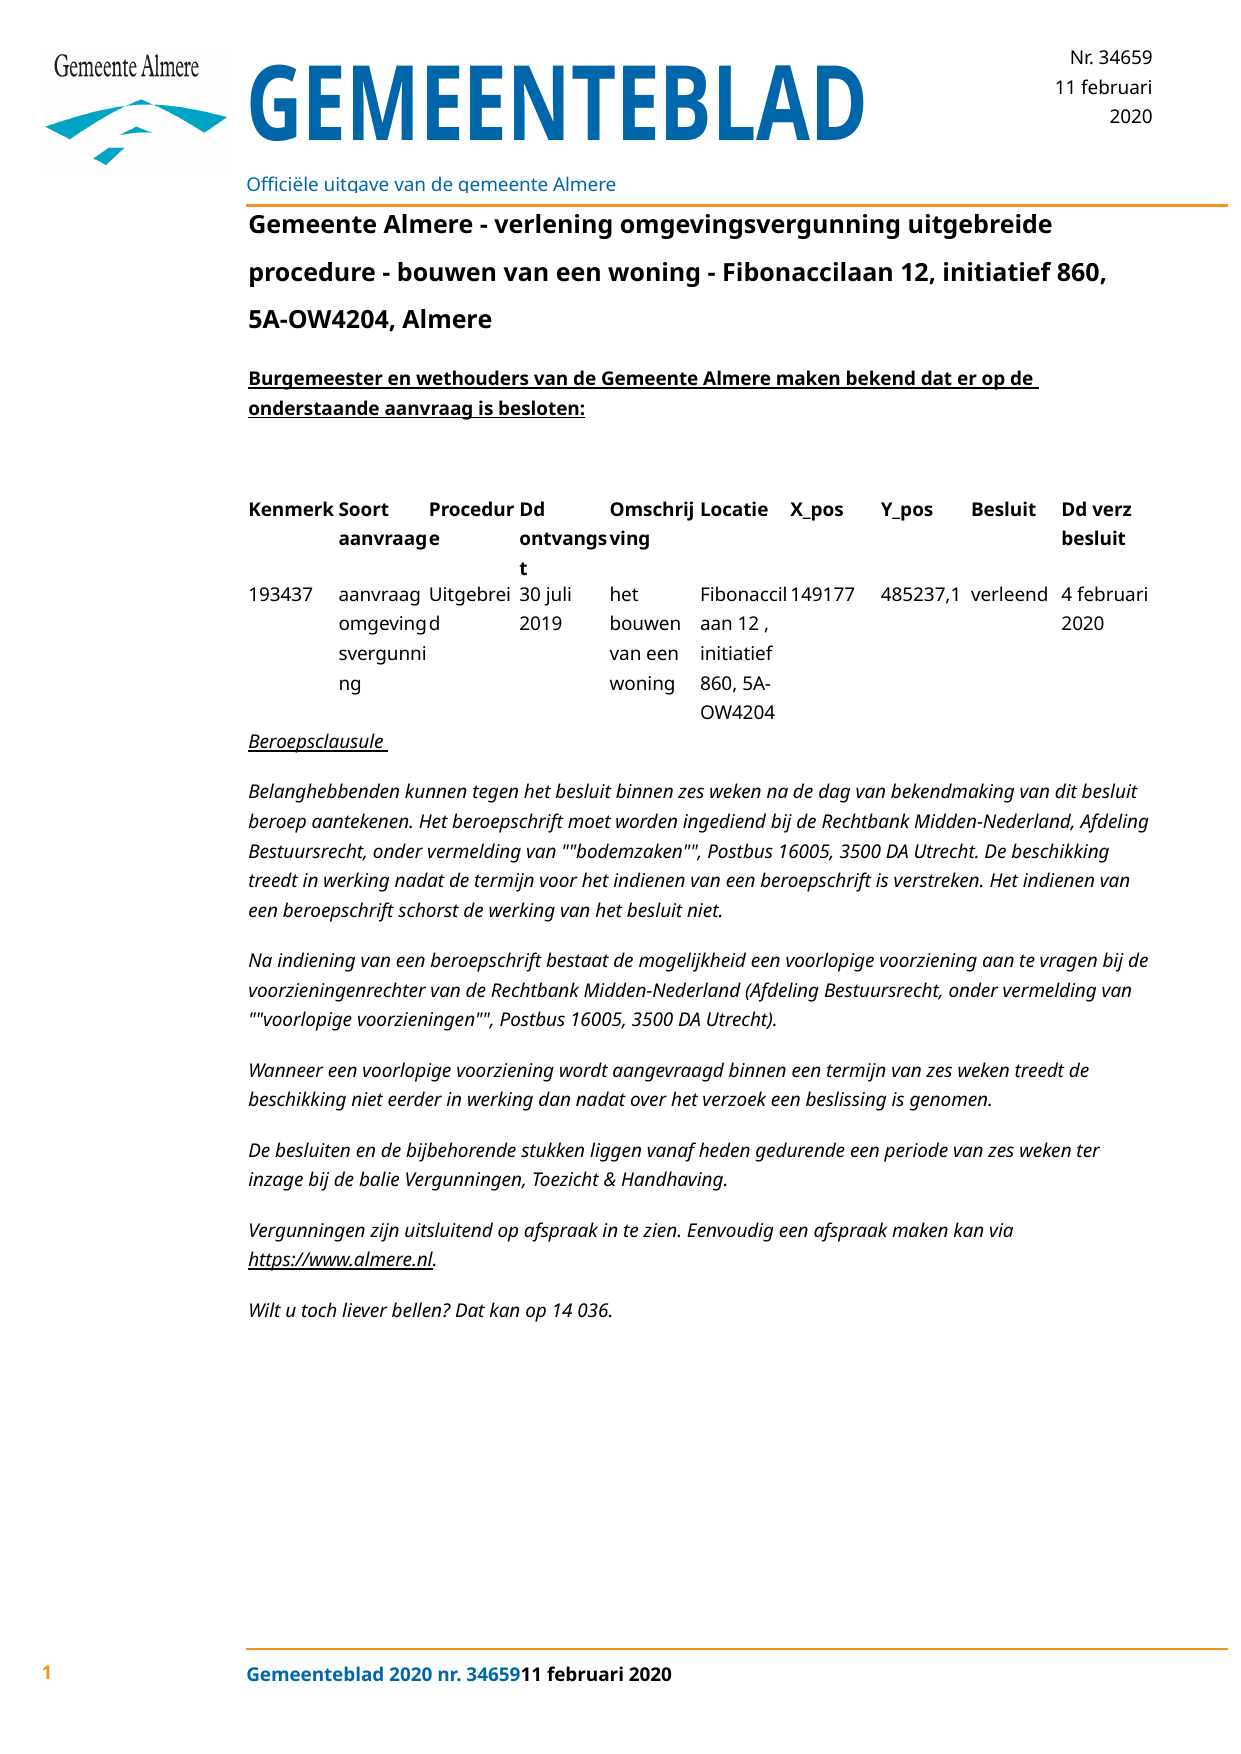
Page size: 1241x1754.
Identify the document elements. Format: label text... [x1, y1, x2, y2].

table_header Locatie [700, 496, 790, 581]
table_header X_pos [790, 496, 881, 581]
table_cell Uitgebreid [429, 581, 519, 725]
table_cell 485237,1 [881, 581, 971, 725]
text Beroepsclausule [248, 728, 1152, 754]
text Vergunningen zijn uitsluitend op afspraak in te zien. Eenvoudig een afspraak maken kan via https://www.almere.nl. [248, 1217, 1152, 1272]
table_cell verleend [971, 581, 1061, 725]
text De besluiten en de bijbehorende stukken liggen vanaf heden gedurende een periode van zes weken ter inzage bij de balie Vergunningen, Toezicht & Handhaving. [248, 1137, 1152, 1192]
text Na indiening van een beroepschrift bestaat de mogelijkheid een voorlopige voorziening aan te vragen bij de voorzieningenrechter van de Rechtbank Midden-Nederland (Afdeling Bestuursrecht, onder vermelding van ""voorlopige voorzieningen"", Postbus 16005, 3500 DA Utrecht). [248, 947, 1152, 1032]
table_header Soort aanvraag [338, 496, 429, 581]
table_header Y_pos [881, 496, 971, 581]
table_cell aanvraag omgevingsvergunning [338, 581, 429, 725]
table_header Kenmerk [248, 496, 338, 581]
text Belanghebbenden kunnen tegen het besluit binnen zes weken na de dag van bekendmaking van dit besluit beroep aantekenen. Het beroepschrift moet worden ingediend bij de Rechtbank Midden-Nederland, Afdeling Bestuursrecht, onder vermelding van ""bodemzaken"", Postbus 16005, 3500 DA Utrecht. De beschikking treedt in werking nadat de termijn voor het indienen van een beroepschrift is verstreken. Het indienen van een beroepschrift schorst de werking van het besluit niet. [248, 779, 1152, 923]
text Burgemeester en wethouders van de Gemeente Almere maken bekend dat er op de onderstaande aanvraag is besloten: [248, 366, 1152, 421]
table_cell Fibonaccilaan 12 , initiatief 860, 5A-OW4204 [700, 581, 790, 725]
table_header Procedure [429, 496, 519, 581]
table_header Omschrijving [609, 496, 700, 581]
table_cell het bouwen van een woning [609, 581, 700, 725]
table_cell 193437 [248, 581, 338, 725]
text Gemeente Almere - verlening omgevingsvergunning uitgebreide procedure - bouwen van een woning - Fibonaccilaan 12, initiatief 860, 5A-OW4204, Almere [248, 207, 1152, 336]
table_header Dd ontvangst [519, 496, 609, 581]
table_header Besluit [971, 496, 1061, 581]
table_header Dd verz besluit [1061, 496, 1152, 581]
text Wanneer een voorlopige voorziening wordt aangevraagd binnen een termijn van zes weken treedt de beschikking niet eerder in werking dan nadat over het verzoek een beslissing is genomen. [248, 1057, 1152, 1112]
picture [41, 47, 231, 172]
text Wilt u toch liever bellen? Dat kan op 14 036. [248, 1297, 1152, 1323]
table_cell 149177 [790, 581, 881, 725]
table_cell 4 februari 2020 [1061, 581, 1152, 725]
table_cell 30 juli 2019 [519, 581, 609, 725]
